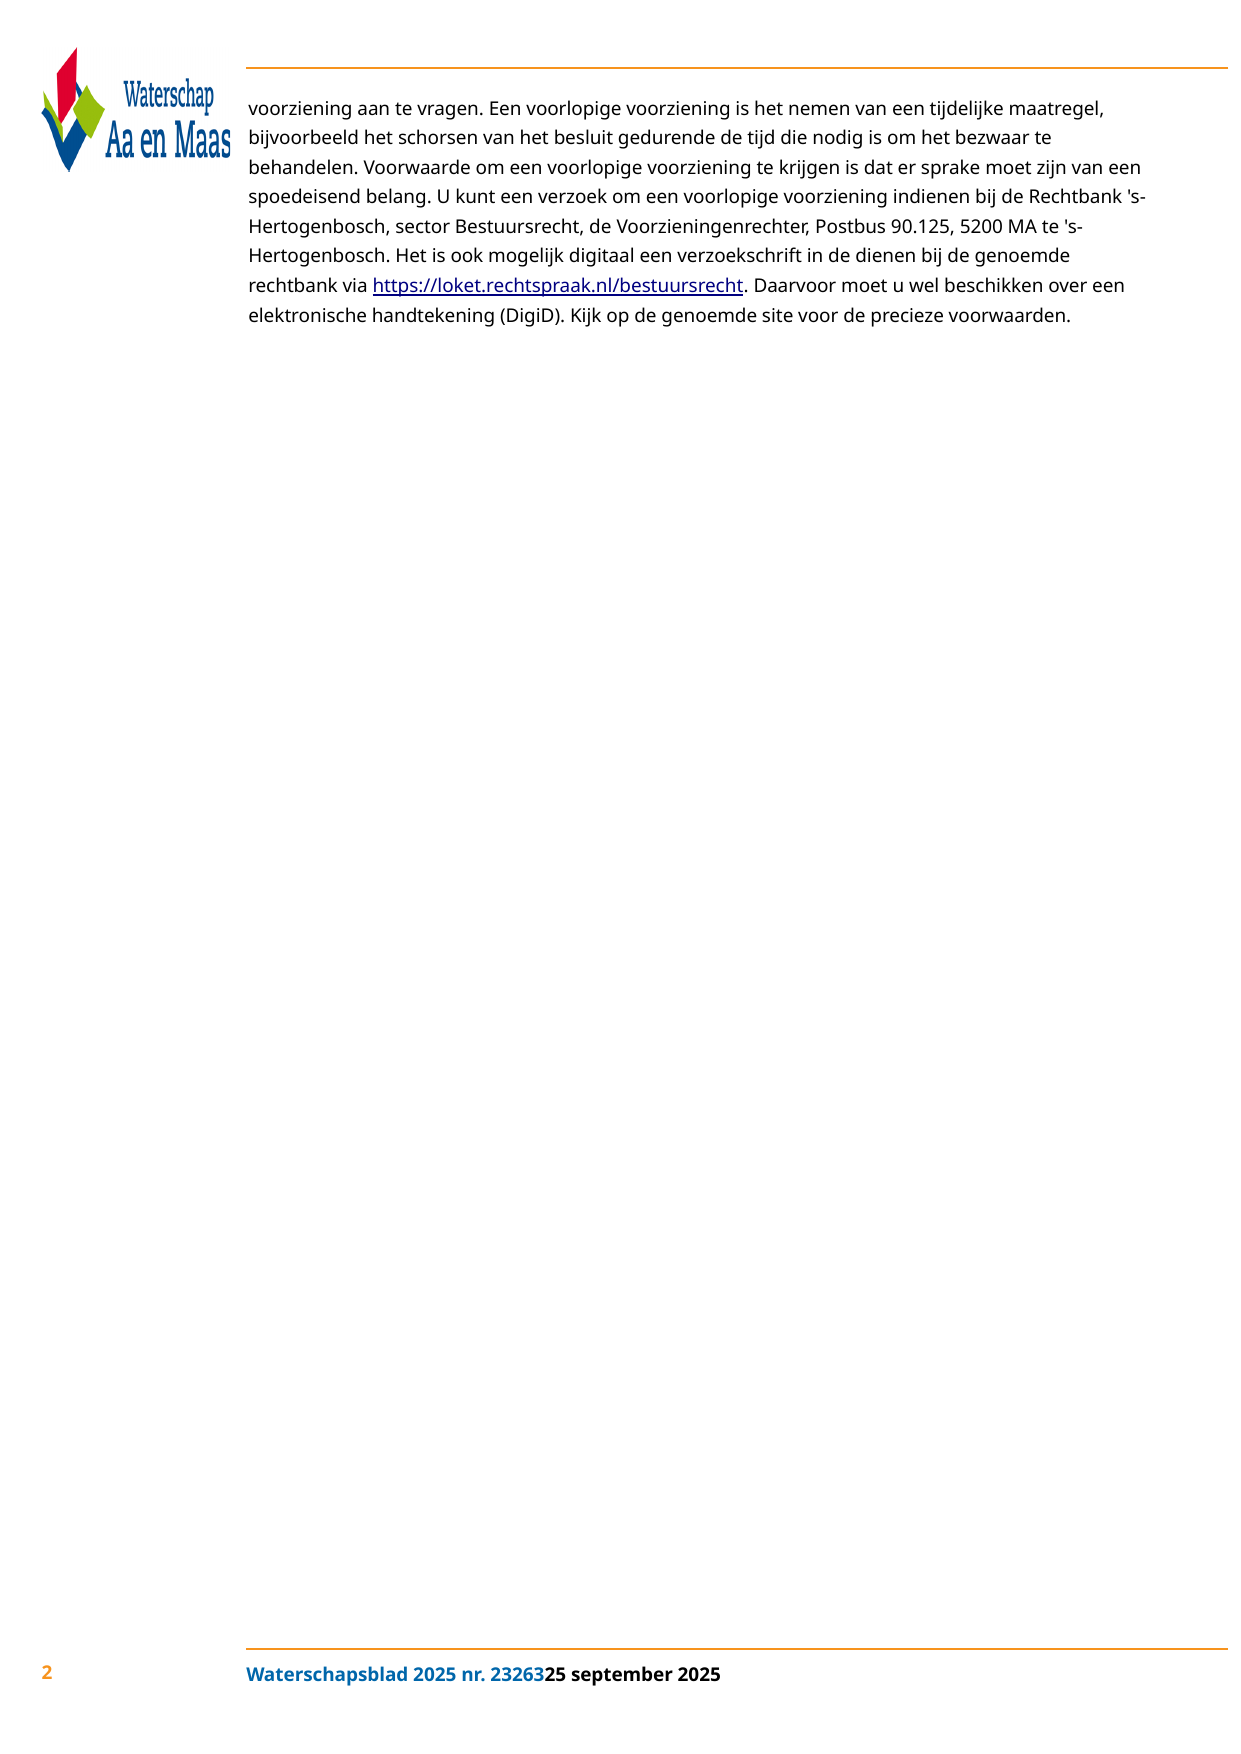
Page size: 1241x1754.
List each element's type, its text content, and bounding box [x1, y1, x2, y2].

text voorziening aan te vragen. Een voorlopige voorziening is het nemen van een tijdelijke maatregel, bijvoorbeeld het schorsen van het besluit gedurende de tijd die nodig is om het bezwaar te behandelen. Voorwaarde om een voorlopige voorziening te krijgen is dat er sprake moet zijn van een spoedeisend belang. U kunt een verzoek om een voorlopige voorziening indienen bij de Rechtbank 's-Hertogenbosch, sector Bestuursrecht, de Voorzieningenrechter, Postbus 90.125, 5200 MA te 's-Hertogenbosch. Het is ook mogelijk digitaal een verzoekschrift in de dienen bij de genoemde rechtbank via https://loket.rechtspraak.nl/bestuursrecht. Daarvoor moet u wel beschikken over een elektronische handtekening (DigiD). Kijk op de genoemde site voor de precieze voorwaarden. [248, 95, 1152, 328]
picture [41, 47, 231, 172]
